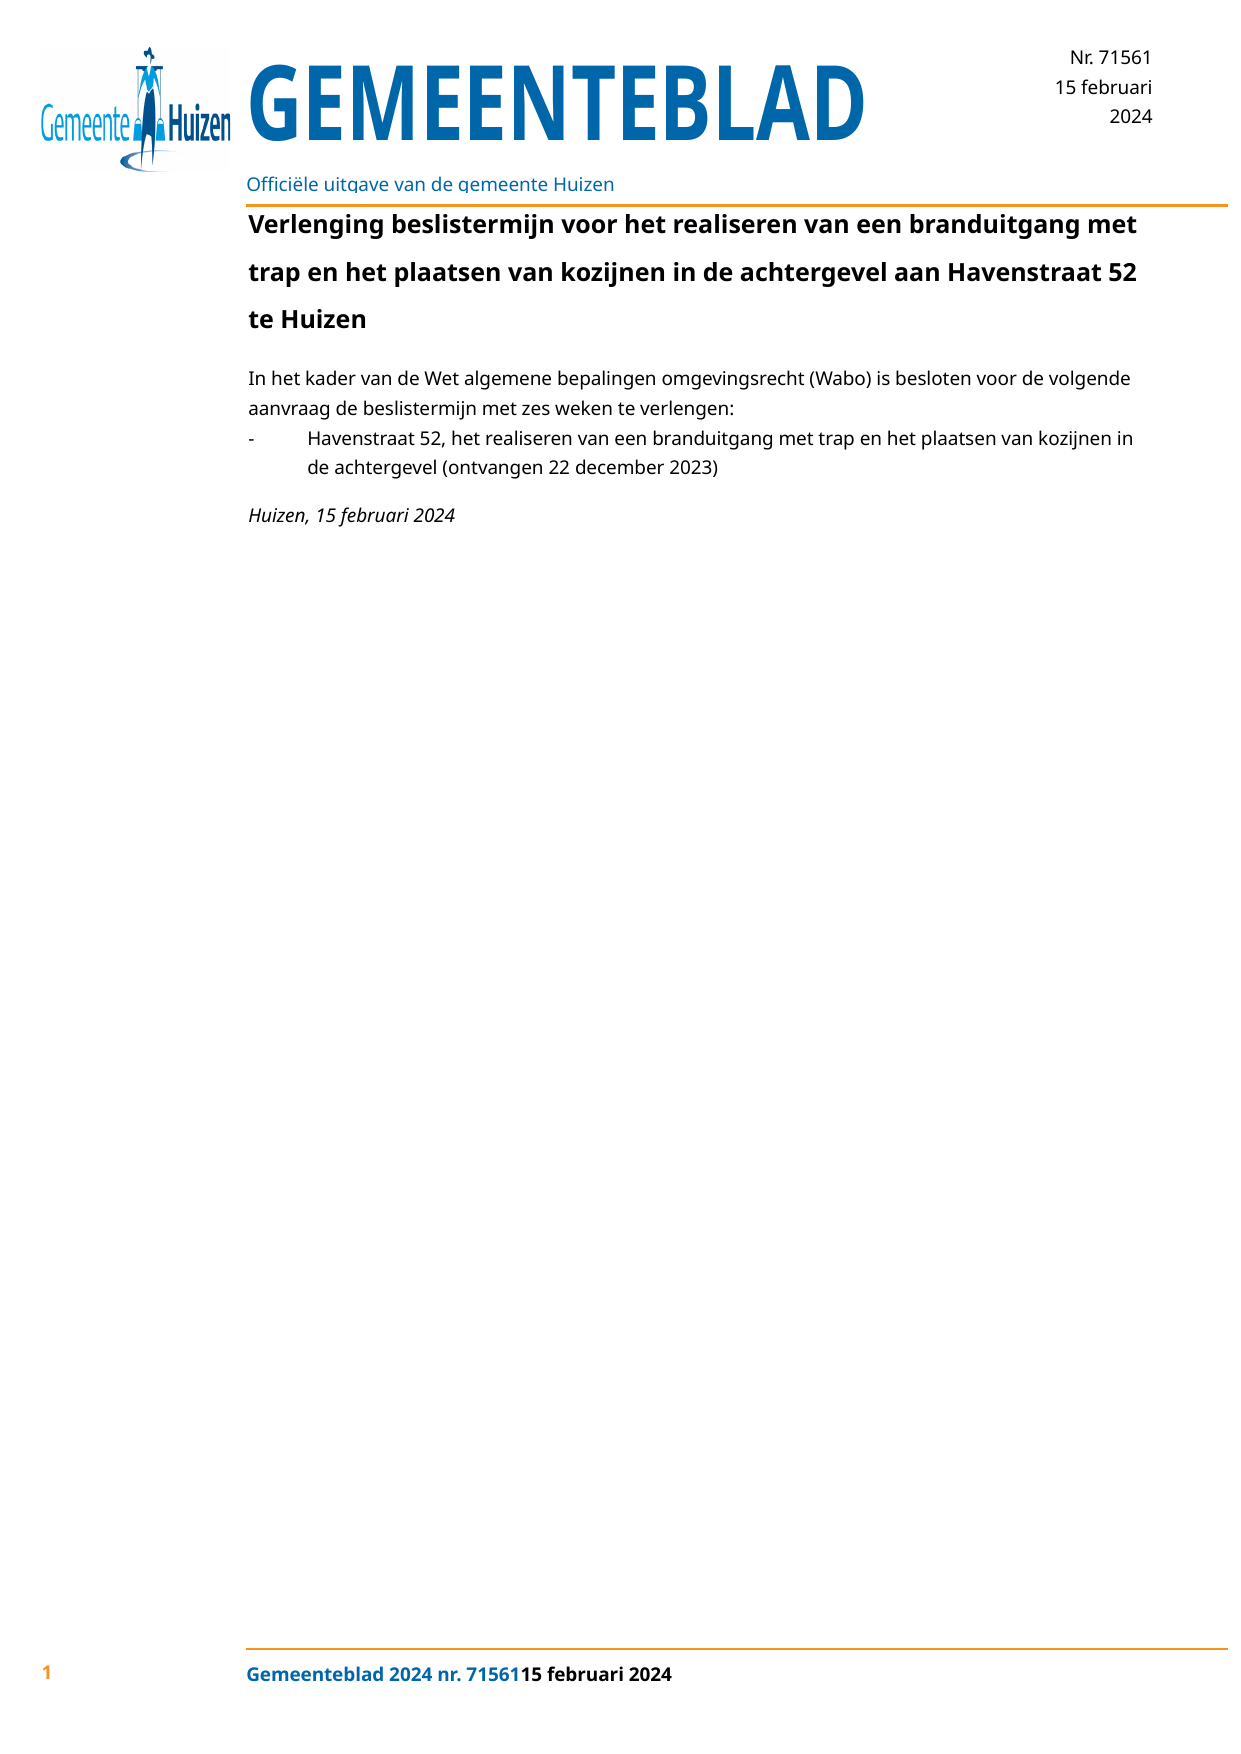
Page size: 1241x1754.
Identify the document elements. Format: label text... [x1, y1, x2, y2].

picture [41, 47, 231, 172]
text Huizen, 15 februari 2024 [248, 502, 1152, 528]
text Verlenging beslistermijn voor het realiseren van een branduitgang met trap en het plaatsen van kozijnen in de achtergevel aan Havenstraat 52 te Huizen [248, 207, 1152, 336]
text In het kader van de Wet algemene bepalingen omgevingsrecht (Wabo) is besloten voor de volgende aanvraag de beslistermijn met zes weken te verlengen: [248, 366, 1152, 421]
list Havenstraat 52, het realiseren van een branduitgang met trap en het plaatsen van kozijnen in de achtergevel (ontvangen 22 december 2023) [248, 425, 1152, 480]
